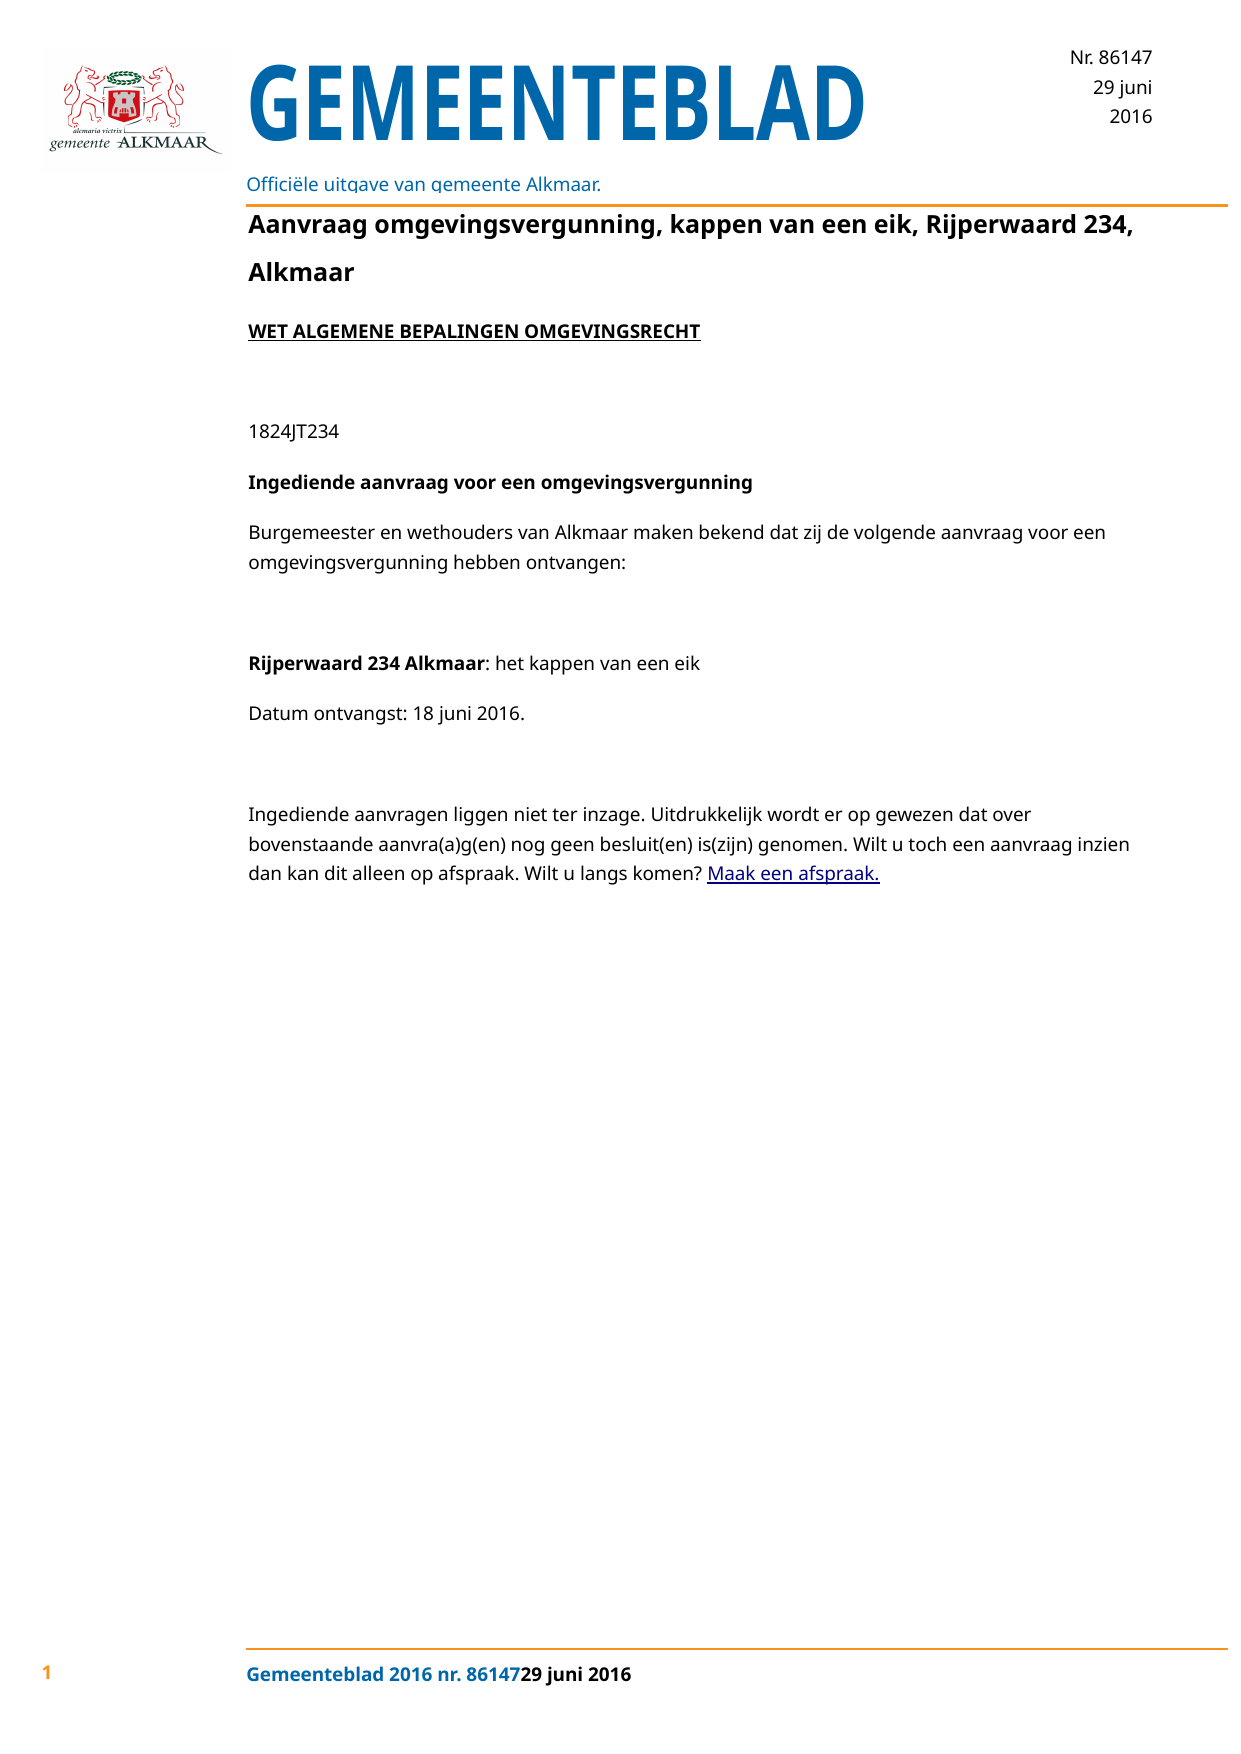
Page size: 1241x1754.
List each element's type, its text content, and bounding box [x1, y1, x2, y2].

picture [41, 47, 231, 172]
text Datum ontvangst: 18 juni 2016. [248, 700, 1152, 726]
text Aanvraag omgevingsvergunning, kappen van een eik, Rijperwaard 234, Alkmaar [248, 207, 1152, 288]
text Ingediende aanvragen liggen niet ter inzage. Uitdrukkelijk wordt er op gewezen dat over bovenstaande aanvra(a)g(en) nog geen besluit(en) is(zijn) genomen. Wilt u toch een aanvraag inzien dan kan dit alleen op afspraak. Wilt u langs komen? Maak een afspraak. [248, 801, 1152, 886]
text Ingediende aanvraag voor een omgevingsvergunning [248, 469, 1152, 495]
text Burgemeester en wethouders van Alkmaar maken bekend dat zij de volgende aanvraag voor een omgevingsvergunning hebben ontvangen: [248, 519, 1152, 575]
text WET ALGEMENE BEPALINGEN OMGEVINGSRECHT [248, 318, 1152, 344]
text Rijperwaard 234 Alkmaar: het kappen van een eik [248, 650, 1152, 676]
text 1824JT234 [248, 419, 1152, 444]
